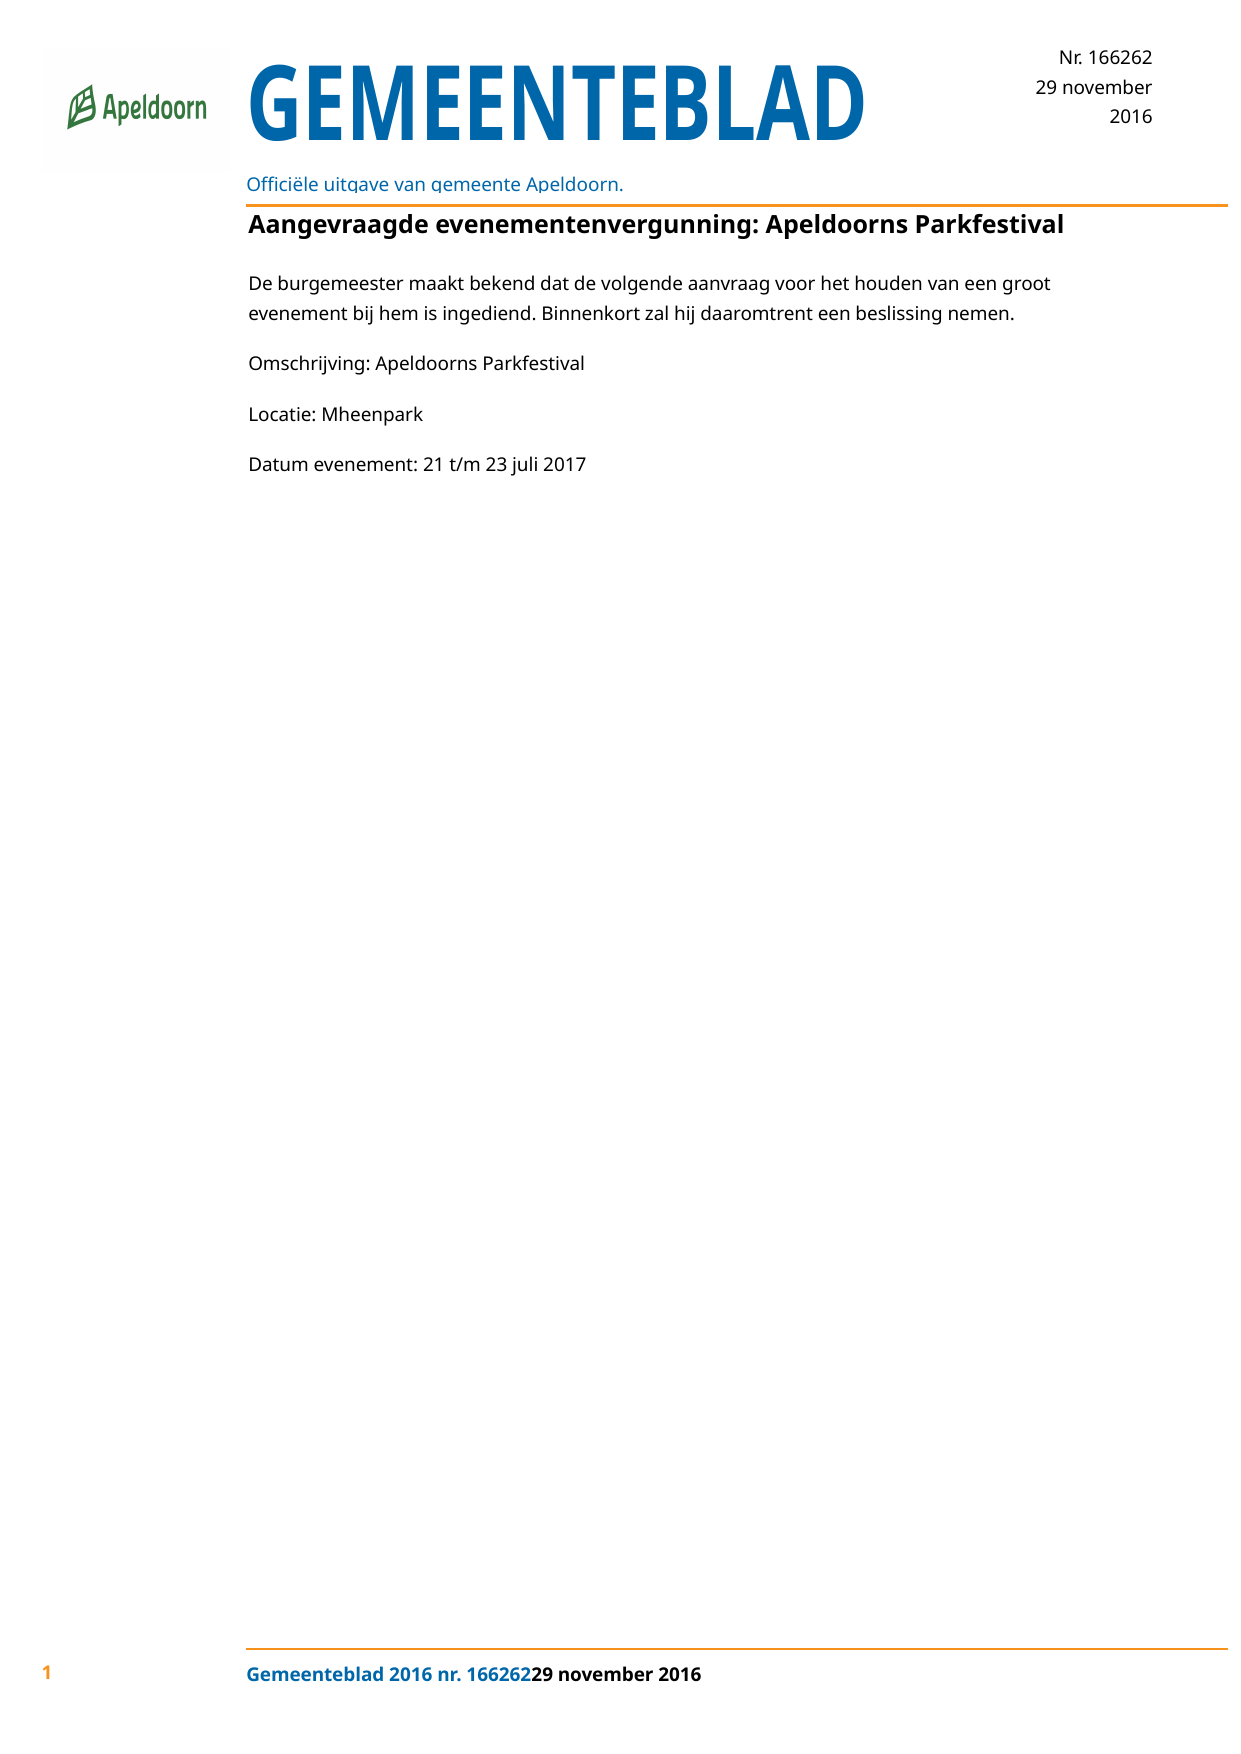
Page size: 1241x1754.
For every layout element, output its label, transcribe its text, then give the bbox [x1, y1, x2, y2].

text Datum evenement: 21 t/m 23 juli 2017 [248, 451, 1152, 477]
picture [41, 47, 231, 172]
text Locatie: Mheenpark [248, 401, 1152, 426]
text De burgemeester maakt bekend dat de volgende aanvraag voor het houden van een groot evenement bij hem is ingediend. Binnenkort zal hij daaromtrent een beslissing nemen. [248, 270, 1152, 326]
text Aangevraagde evenementenvergunning: Apeldoorns Parkfestival [248, 207, 1152, 241]
text Omschrijving: Apeldoorns Parkfestival [248, 350, 1152, 376]
